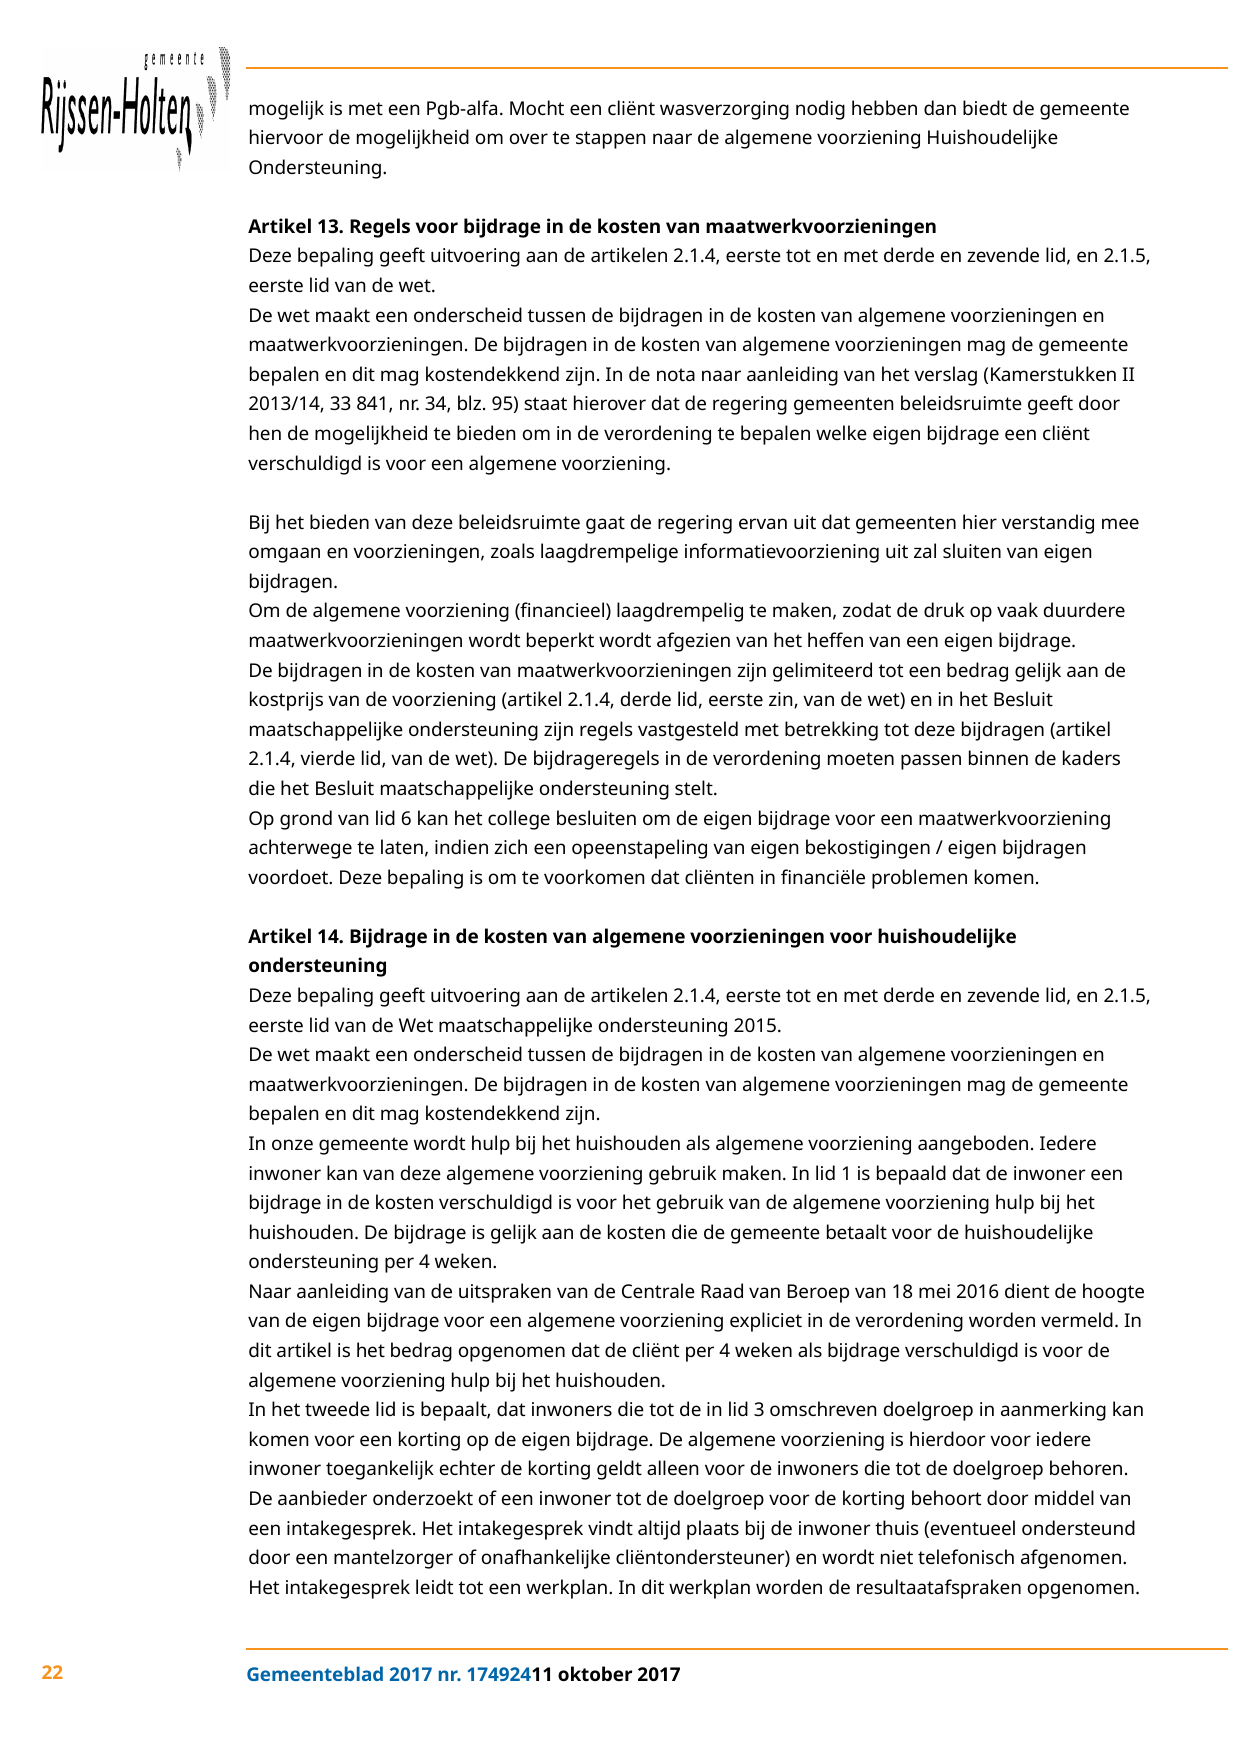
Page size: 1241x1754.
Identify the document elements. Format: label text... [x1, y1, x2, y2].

text In onze gemeente wordt hulp bij het huishouden als algemene voorziening aangeboden. Iedere inwoner kan van deze algemene voorziening gebruik maken. In lid 1 is bepaald dat de inwoner een bijdrage in de kosten verschuldigd is voor het gebruik van de algemene voorziening hulp bij het huishouden. De bijdrage is gelijk aan de kosten die de gemeente betaalt voor de huishoudelijke ondersteuning per 4 weken. [248, 1130, 1152, 1274]
text Naar aanleiding van de uitspraken van de Centrale Raad van Beroep van 18 mei 2016 dient de hoogte van de eigen bijdrage voor een algemene voorziening expliciet in de verordening worden vermeld. In dit artikel is het bedrag opgenomen dat de cliënt per 4 weken als bijdrage verschuldigd is voor de algemene voorziening hulp bij het huishouden. [248, 1278, 1152, 1393]
text Bij het bieden van deze beleidsruimte gaat de regering ervan uit dat gemeenten hier verstandig mee omgaan en voorzieningen, zoals laagdrempelige informatievoorziening uit zal sluiten van eigen bijdragen. [248, 509, 1152, 594]
picture [41, 47, 231, 172]
text mogelijk is met een Pgb-alfa. Mocht een cliënt wasverzorging nodig hebben dan biedt de gemeente hiervoor de mogelijkheid om over te stappen naar de algemene voorziening Huishoudelijke Ondersteuning. [248, 95, 1152, 180]
text De bijdragen in de kosten van maatwerkvoorzieningen zijn gelimiteerd tot een bedrag gelijk aan de kostprijs van de voorziening (artikel 2.1.4, derde lid, eerste zin, van de wet) en in het Besluit maatschappelijke ondersteuning zijn regels vastgesteld met betrekking tot deze bijdragen (artikel 2.1.4, vierde lid, van de wet). De bijdrageregels in de verordening moeten passen binnen de kaders die het Besluit maatschappelijke ondersteuning stelt. [248, 657, 1152, 801]
text De wet maakt een onderscheid tussen de bijdragen in de kosten van algemene voorzieningen en maatwerkvoorzieningen. De bijdragen in de kosten van algemene voorzieningen mag de gemeente bepalen en dit mag kostendekkend zijn. In de nota naar aanleiding van het verslag (Kamerstukken II 2013/14, 33 841, nr. 34, blz. 95) staat hierover dat de regering gemeenten beleidsruimte geeft door hen de mogelijkheid te bieden om in de verordening te bepalen welke eigen bijdrage een cliënt verschuldigd is voor een algemene voorziening. [248, 302, 1152, 476]
text Op grond van lid 6 kan het college besluiten om de eigen bijdrage voor een maatwerkvoorziening achterwege te laten, indien zich een opeenstapeling van eigen bekostigingen / eigen bijdragen voordoet. Deze bepaling is om te voorkomen dat cliënten in financiële problemen komen. [248, 805, 1152, 890]
text Om de algemene voorziening (financieel) laagdrempelig te maken, zodat de druk op vaak duurdere maatwerkvoorzieningen wordt beperkt wordt afgezien van het heffen van een eigen bijdrage. [248, 598, 1152, 653]
text Artikel 14. Bijdrage in de kosten van algemene voorzieningen voor huishoudelijke ondersteuning [248, 923, 1152, 978]
text De wet maakt een onderscheid tussen de bijdragen in de kosten van algemene voorzieningen en maatwerkvoorzieningen. De bijdragen in de kosten van algemene voorzieningen mag de gemeente bepalen en dit mag kostendekkend zijn. [248, 1041, 1152, 1126]
text De aanbieder onderzoekt of een inwoner tot de doelgroep voor de korting behoort door middel van een intakegesprek. Het intakegesprek vindt altijd plaats bij de inwoner thuis (eventueel ondersteund door een mantelzorger of onafhankelijke cliëntondersteuner) en wordt niet telefonisch afgenomen. Het intakegesprek leidt tot een werkplan. In dit werkplan worden de resultaatafspraken opgenomen. [248, 1485, 1152, 1600]
text Deze bepaling geeft uitvoering aan de artikelen 2.1.4, eerste tot en met derde en zevende lid, en 2.1.5, eerste lid van de Wet maatschappelijke ondersteuning 2015. [248, 982, 1152, 1038]
text Deze bepaling geeft uitvoering aan de artikelen 2.1.4, eerste tot en met derde en zevende lid, en 2.1.5, eerste lid van de wet. [248, 243, 1152, 298]
text In het tweede lid is bepaalt, dat inwoners die tot de in lid 3 omschreven doelgroep in aanmerking kan komen voor een korting op de eigen bijdrage. De algemene voorziening is hierdoor voor iedere inwoner toegankelijk echter de korting geldt alleen voor de inwoners die tot de doelgroep behoren. [248, 1396, 1152, 1481]
text Artikel 13. Regels voor bijdrage in de kosten van maatwerkvoorzieningen [248, 213, 1152, 239]
